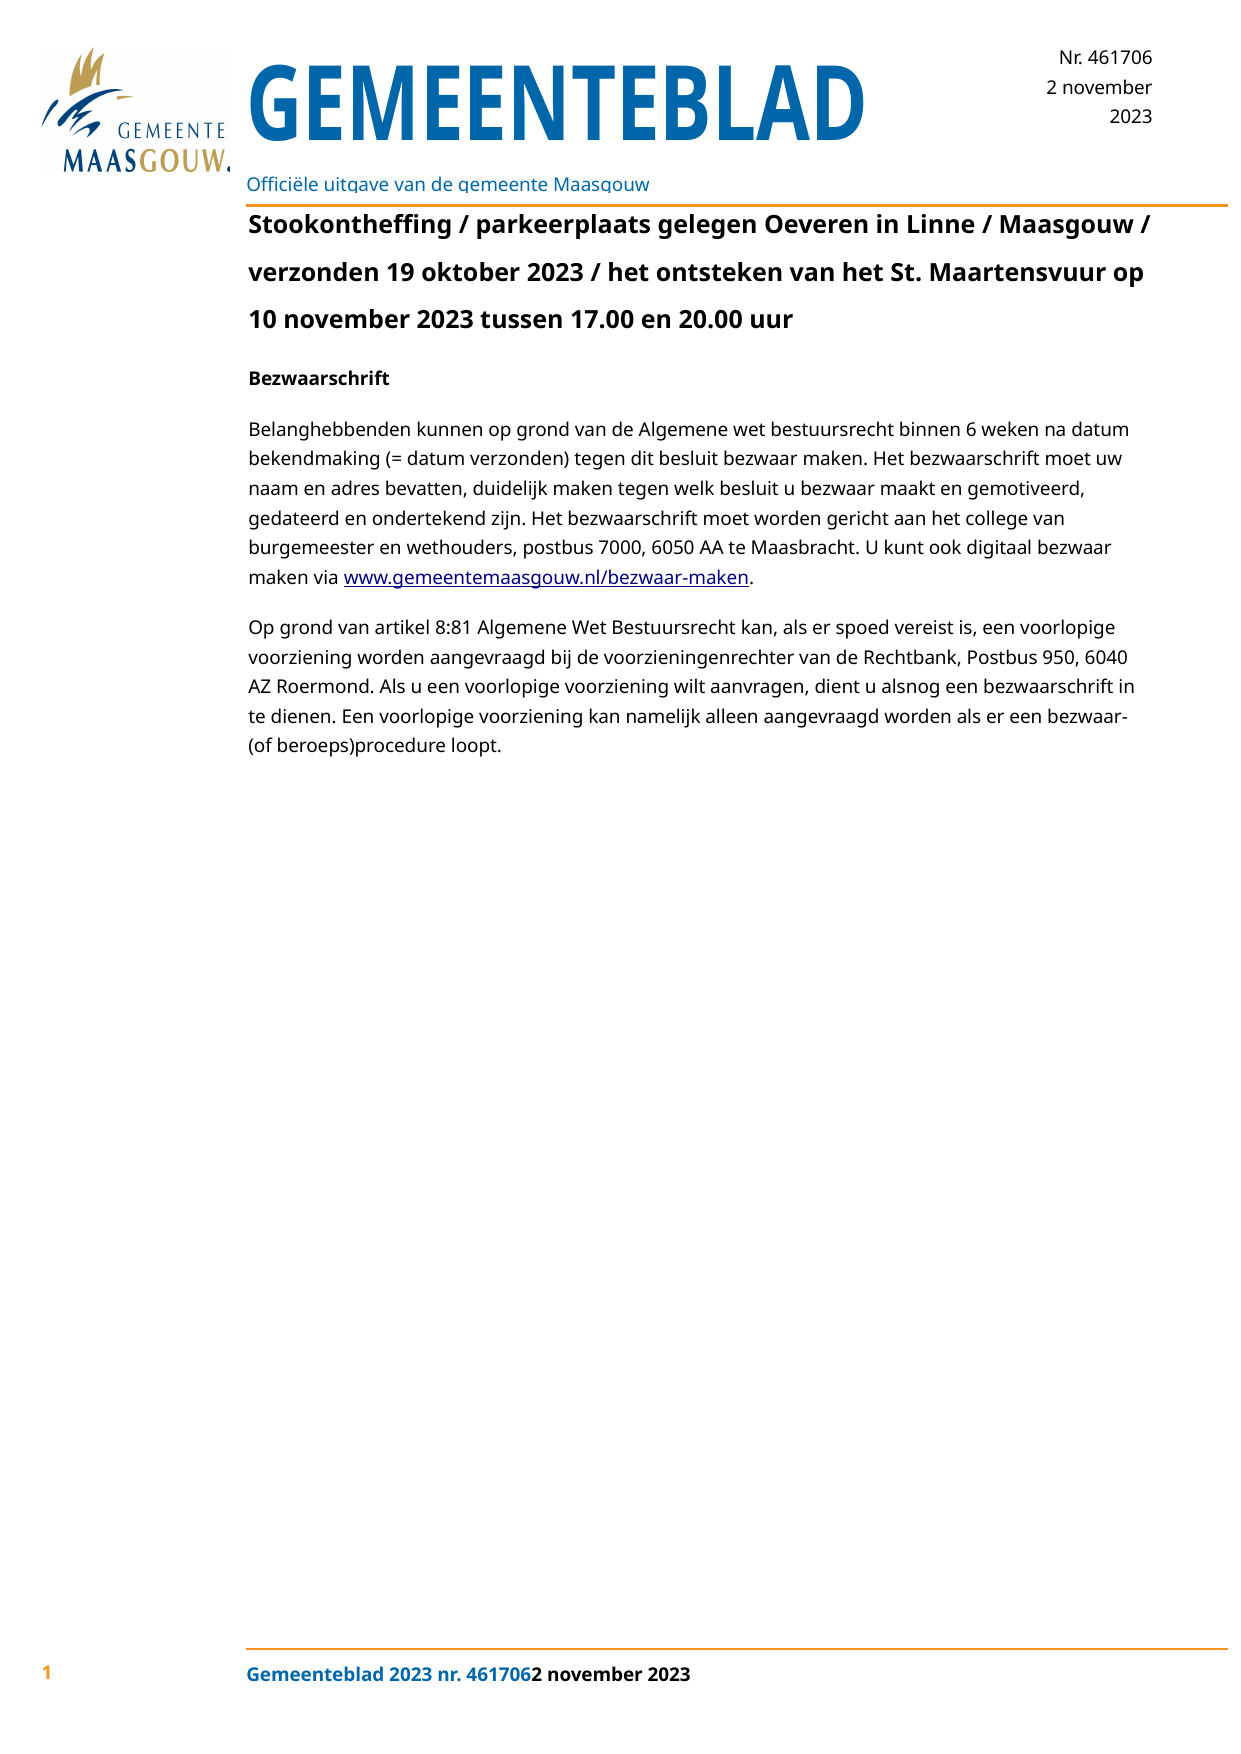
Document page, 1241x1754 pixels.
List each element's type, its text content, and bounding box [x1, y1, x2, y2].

text Stookontheffing / parkeerplaats gelegen Oeveren in Linne / Maasgouw / verzonden 19 oktober 2023 / het ontsteken van het St. Maartensvuur op 10 november 2023 tussen 17.00 en 20.00 uur [248, 207, 1152, 336]
text Belanghebbenden kunnen op grond van de Algemene wet bestuursrecht binnen 6 weken na datum bekendmaking (= datum verzonden) tegen dit besluit bezwaar maken. Het bezwaarschrift moet uw naam en adres bevatten, duidelijk maken tegen welk besluit u bezwaar maakt en gemotiveerd, gedateerd en ondertekend zijn. Het bezwaarschrift moet worden gericht aan het college van burgemeester en wethouders, postbus 7000, 6050 AA te Maasbracht. U kunt ook digitaal bezwaar maken via www.gemeentemaasgouw.nl/bezwaar-maken. [248, 416, 1152, 589]
text Bezwaarschrift [248, 366, 1152, 391]
text Op grond van artikel 8:81 Algemene Wet Bestuursrecht kan, als er spoed vereist is, een voorlopige voorziening worden aangevraagd bij de voorzieningenrechter van de Rechtbank, Postbus 950, 6040 AZ Roermond. Als u een voorlopige voorziening wilt aanvragen, dient u alsnog een bezwaarschrift in te dienen. Een voorlopige voorziening kan namelijk alleen aangevraagd worden als er een bezwaar- (of beroeps)procedure loopt. [248, 614, 1152, 758]
picture [41, 47, 231, 172]
